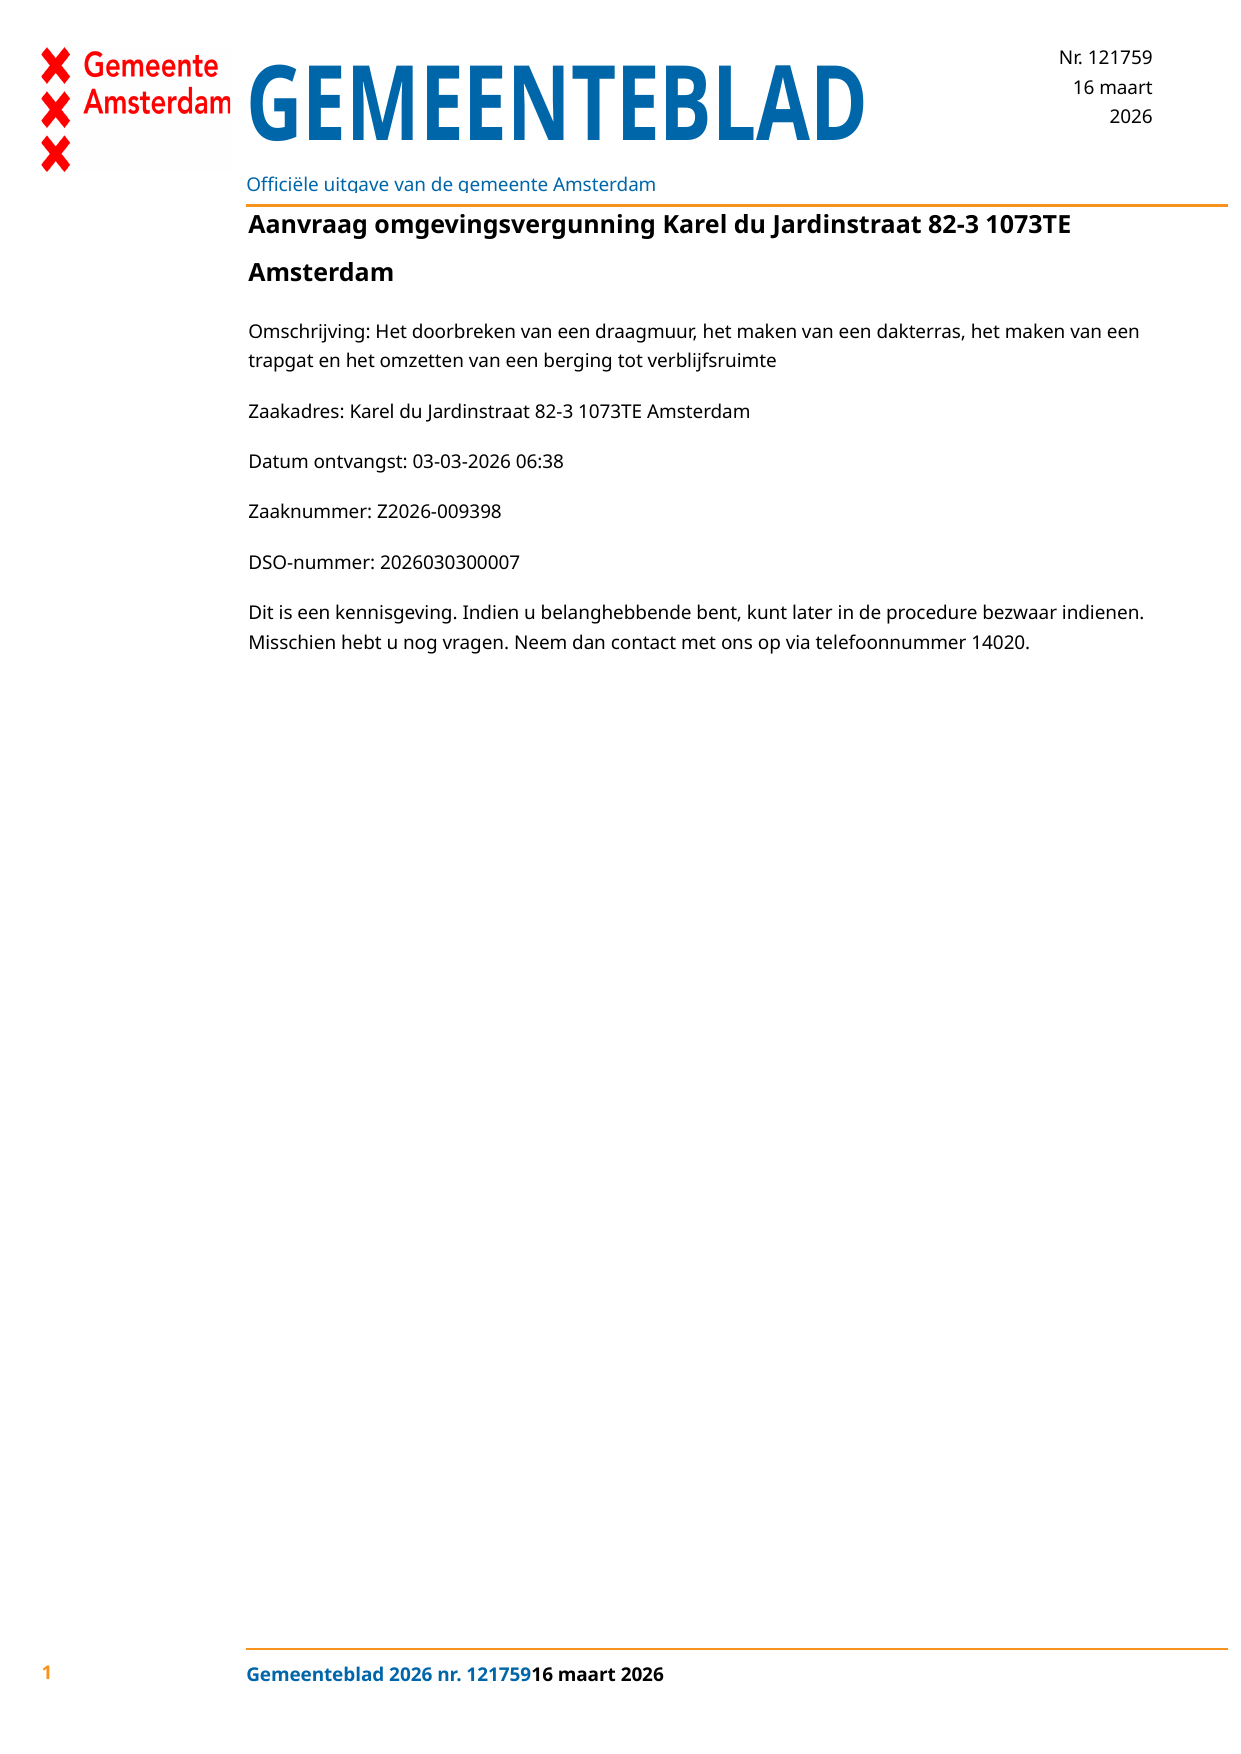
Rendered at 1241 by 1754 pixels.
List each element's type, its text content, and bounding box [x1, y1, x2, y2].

text Aanvraag omgevingsvergunning Karel du Jardinstraat 82-3 1073TE Amsterdam [248, 207, 1152, 288]
text Zaaknummer: Z2026-009398 [248, 499, 1152, 524]
text Zaakadres: Karel du Jardinstraat 82-3 1073TE Amsterdam [248, 398, 1152, 424]
picture [41, 47, 231, 172]
text Omschrijving: Het doorbreken van een draagmuur, het maken van een dakterras, het maken van een trapgat en het omzetten van een berging tot verblijfsruimte [248, 318, 1152, 373]
text DSO-nummer: 2026030300007 [248, 549, 1152, 575]
text Datum ontvangst: 03-03-2026 06:38 [248, 448, 1152, 474]
text Dit is een kennisgeving. Indien u belanghebbende bent, kunt later in de procedure bezwaar indienen. Misschien hebt u nog vragen. Neem dan contact met ons op via telefoonnummer 14020. [248, 599, 1152, 655]
